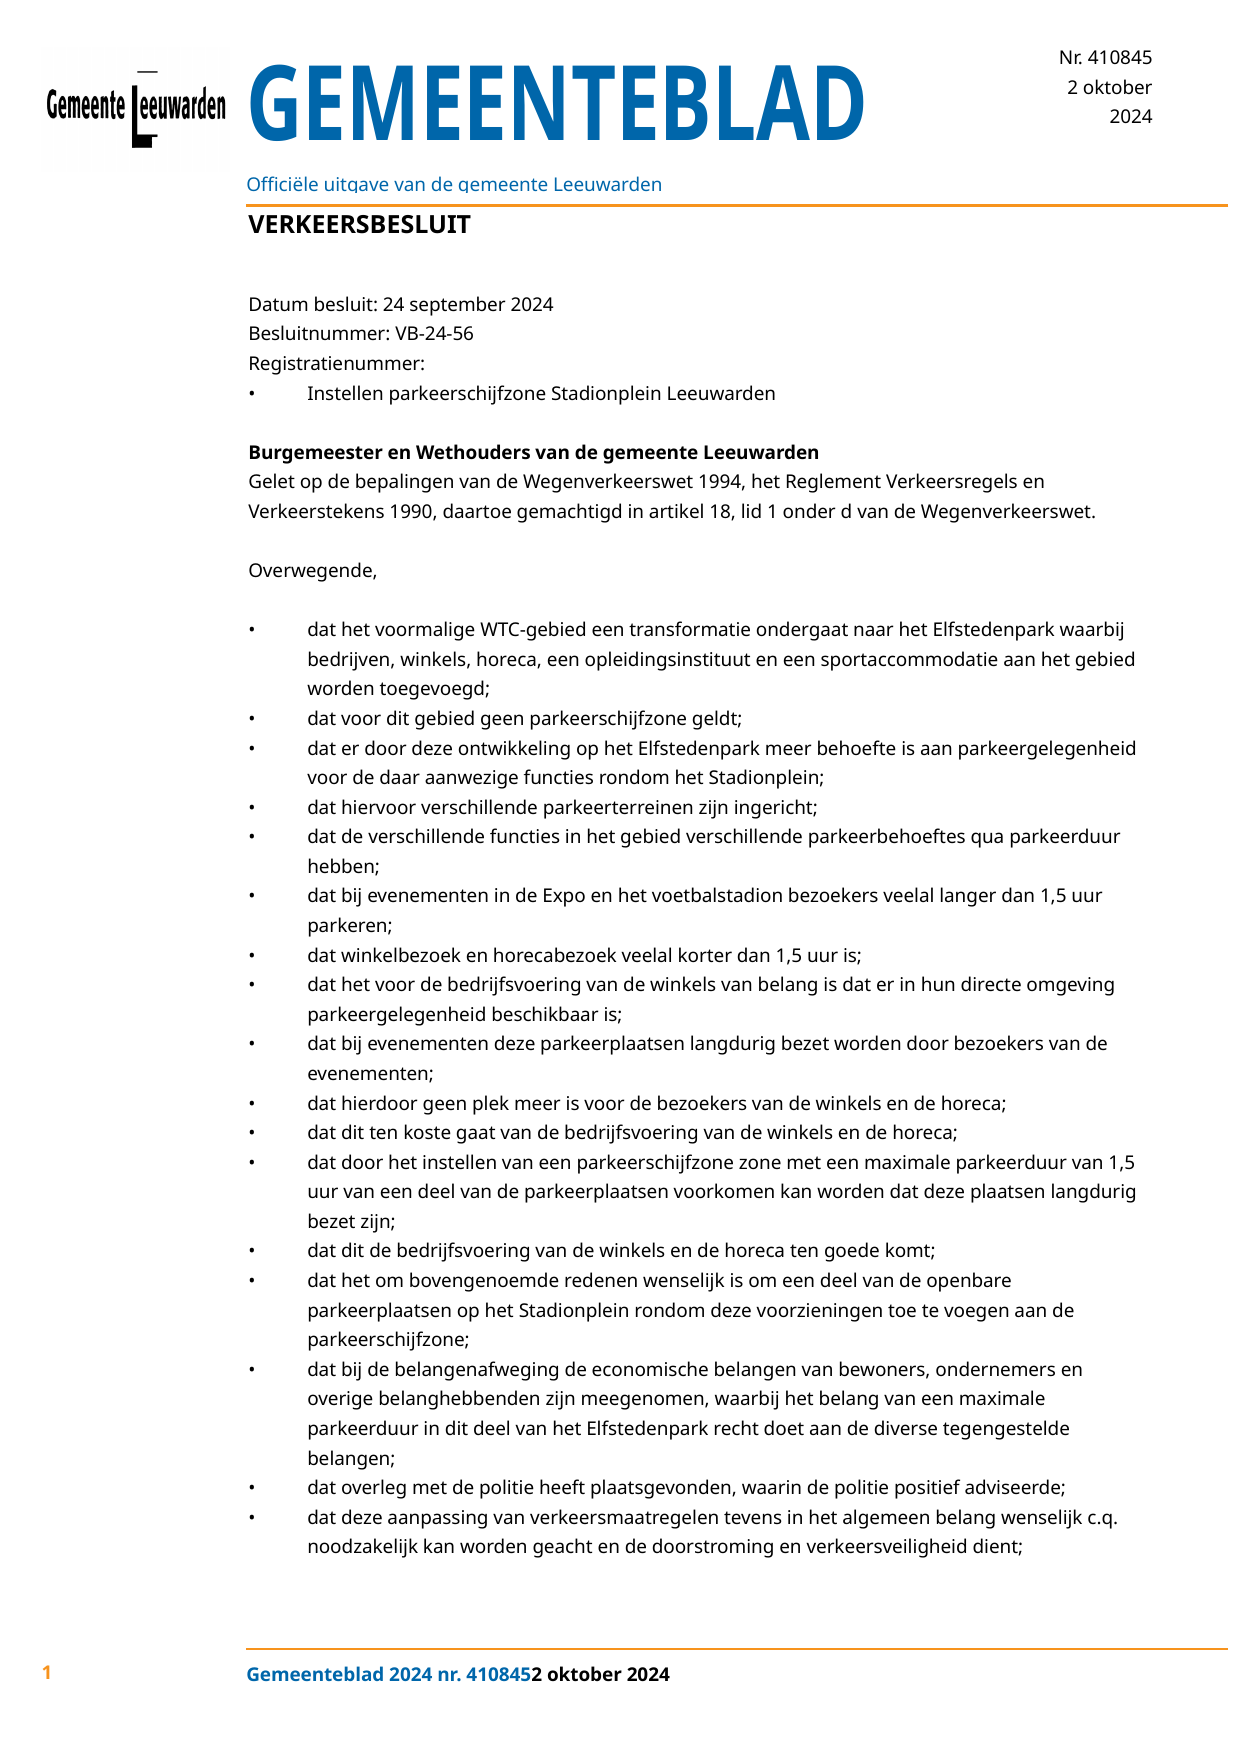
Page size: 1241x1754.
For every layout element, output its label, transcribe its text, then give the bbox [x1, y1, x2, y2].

list dat bij evenementen deze parkeerplaatsen langdurig bezet worden door bezoekers van de evenementen; [248, 1031, 1152, 1086]
list dat het om bovengenoemde redenen wenselijk is om een deel van de openbare parkeerplaatsen op het Stadionplein rondom deze voorzieningen toe te voegen aan de parkeerschijfzone; [248, 1267, 1152, 1352]
list dat voor dit gebied geen parkeerschijfzone geldt; [248, 705, 1152, 731]
list dat bij evenementen in de Expo en het voetbalstadion bezoekers veelal langer dan 1,5 uur parkeren; [248, 883, 1152, 938]
list dat deze aanpassing van verkeersmaatregelen tevens in het algemeen belang wenselijk c.q. noodzakelijk kan worden geacht en de doorstroming en verkeersveiligheid dient; [248, 1504, 1152, 1559]
list dat hiervoor verschillende parkeerterreinen zijn ingericht; [248, 794, 1152, 820]
text Burgemeester en Wethouders van de gemeente Leeuwarden [248, 439, 1152, 465]
text Overwegende, [248, 557, 1152, 583]
text Datum besluit: 24 september 2024 [248, 291, 1152, 317]
list dat het voor de bedrijfsvoering van de winkels van belang is dat er in hun directe omgeving parkeergelegenheid beschikbaar is; [248, 971, 1152, 1027]
list dat winkelbezoek en horecabezoek veelal korter dan 1,5 uur is; [248, 942, 1152, 968]
list dat er door deze ontwikkeling op het Elfstedenpark meer behoefte is aan parkeergelegenheid voor de daar aanwezige functies rondom het Stadionplein; [248, 735, 1152, 790]
list dat het voormalige WTC-gebied een transformatie ondergaat naar het Elfstedenpark waarbij bedrijven, winkels, horeca, een opleidingsinstituut en een sportaccommodatie aan het gebied worden toegevoegd; [248, 616, 1152, 701]
list dat bij de belangenafweging de economische belangen van bewoners, ondernemers en overige belanghebbenden zijn meegenomen, waarbij het belang van een maximale parkeerduur in dit deel van het Elfstedenpark recht doet aan de diverse tegengestelde belangen; [248, 1356, 1152, 1471]
list dat overleg met de politie heeft plaatsgevonden, waarin de politie positief adviseerde; [248, 1474, 1152, 1500]
list dat door het instellen van een parkeerschijfzone zone met een maximale parkeerduur van 1,5 uur van een deel van de parkeerplaatsen voorkomen kan worden dat deze plaatsen langdurig bezet zijn; [248, 1149, 1152, 1234]
text Besluitnummer: VB-24-56 [248, 321, 1152, 346]
list dat de verschillende functies in het gebied verschillende parkeerbehoeftes qua parkeerduur hebben; [248, 823, 1152, 879]
picture [41, 47, 231, 172]
list Instellen parkeerschijfzone Stadionplein Leeuwarden [248, 380, 1152, 406]
list dat dit ten koste gaat van de bedrijfsvoering van de winkels en de horeca; [248, 1119, 1152, 1145]
list dat dit de bedrijfsvoering van de winkels en de horeca ten goede komt; [248, 1238, 1152, 1263]
text Registratienummer: [248, 350, 1152, 376]
text VERKEERSBESLUIT [248, 207, 1152, 241]
text Gelet op de bepalingen van de Wegenverkeerswet 1994, het Reglement Verkeersregels en Verkeerstekens 1990, daartoe gemachtigd in artikel 18, lid 1 onder d van de Wegenverkeerswet. [248, 468, 1152, 524]
list dat hierdoor geen plek meer is voor de bezoekers van de winkels en de horeca; [248, 1090, 1152, 1116]
